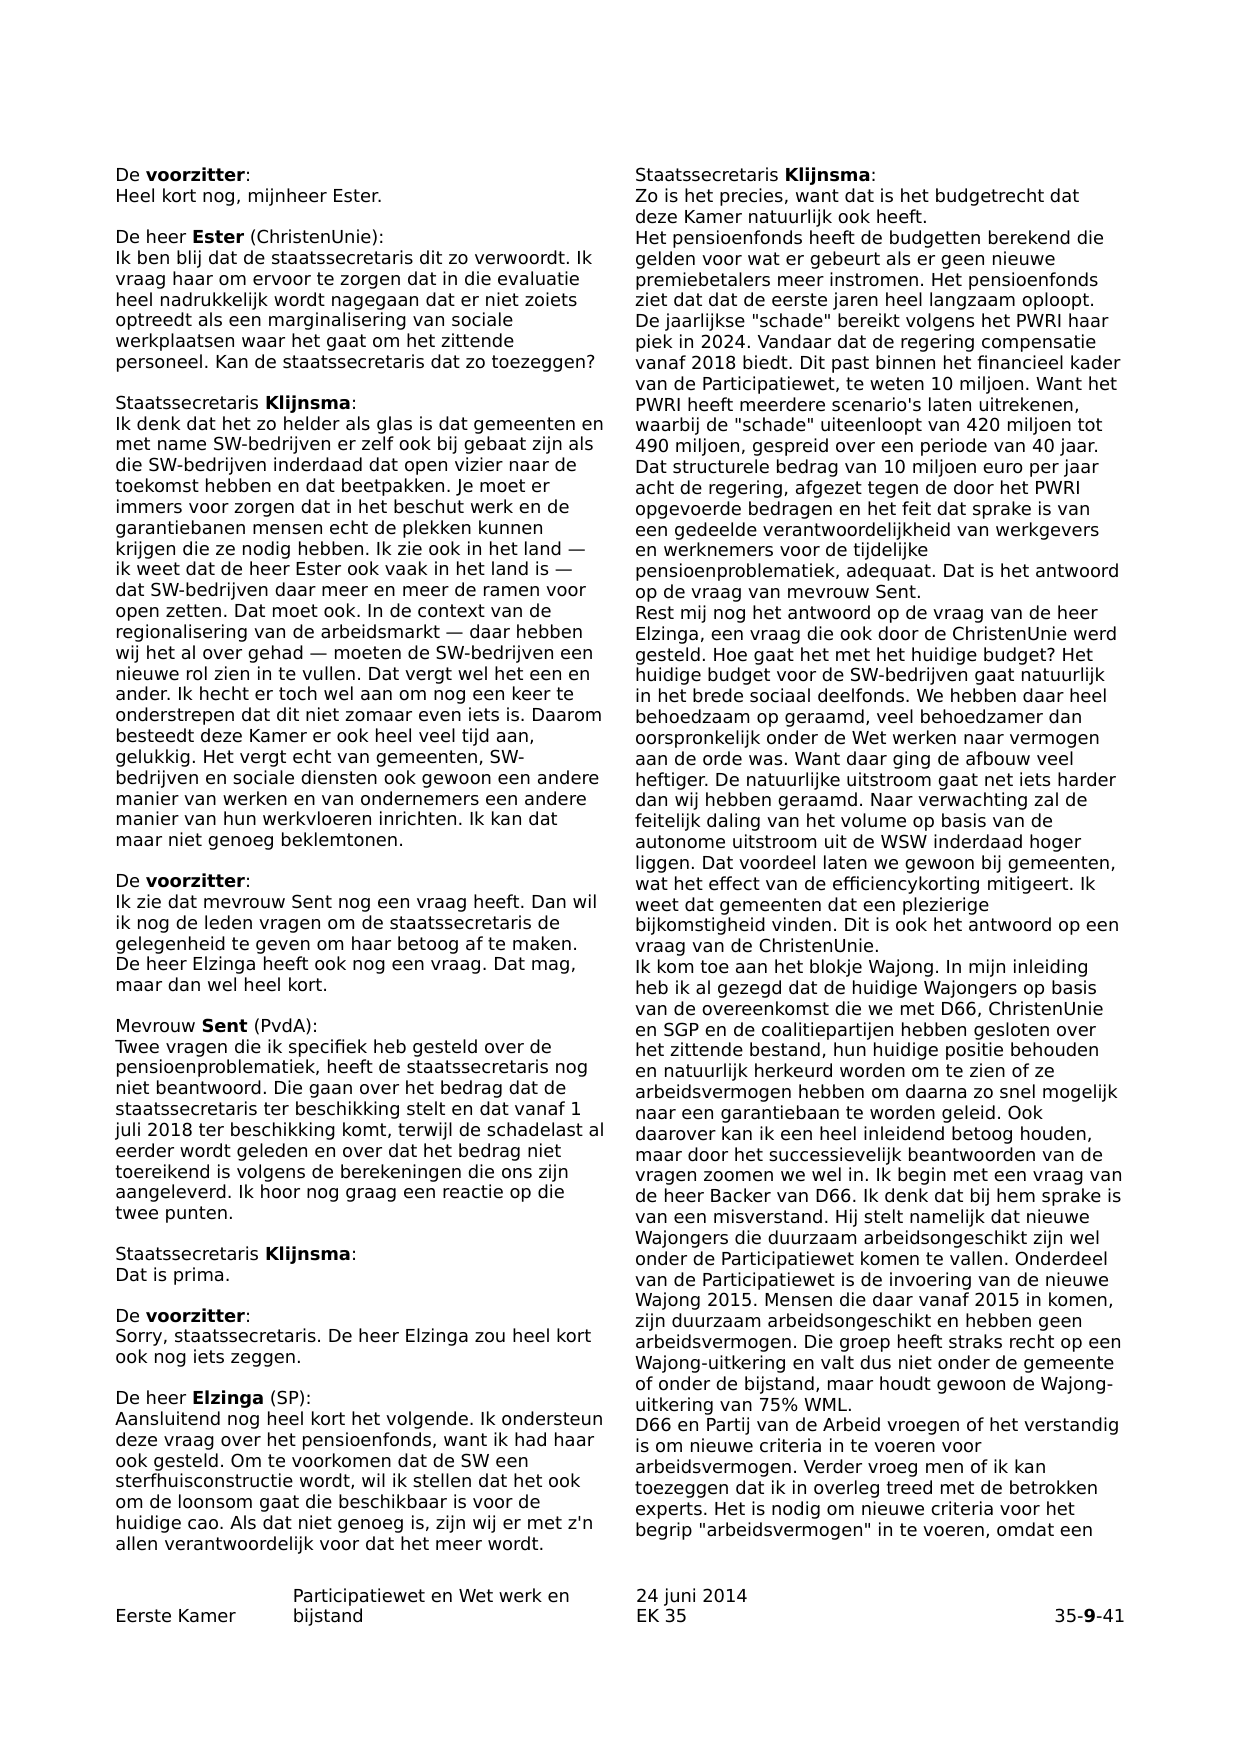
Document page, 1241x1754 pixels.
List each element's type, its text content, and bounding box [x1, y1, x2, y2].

text Ik ben blij dat de staatssecretaris dit zo verwoordt. Ik vraag haar om ervoor te zorgen dat in die evaluatie heel nadrukkelijk wordt nagegaan dat er niet zoiets optreedt als een marginalisering van sociale werkplaatsen waar het gaat om het zittende personeel. Kan de staatssecretaris dat zo toezeggen? [115, 248, 605, 373]
text Dat is prima. [115, 1265, 605, 1286]
text Ik kom toe aan het blokje Wajong. In mijn inleiding heb ik al gezegd dat de huidige Wajongers op basis van de overeenkomst die we met D66, ChristenUnie en SGP en de coalitiepartijen hebben gesloten over het zittende bestand, hun huidige positie behouden en natuurlijk herkeurd worden om te zien of ze arbeidsvermogen hebben om daarna zo snel mogelijk naar een garantiebaan te worden geleid. Ook daarover kan ik een heel inleidend betoog houden, maar door het successievelijk beantwoorden van de vragen zoomen we wel in. Ik begin met een vraag van de heer Backer van D66. Ik denk dat bij hem sprake is van een misverstand. Hij stelt namelijk dat nieuwe Wajongers die duurzaam arbeidsongeschikt zijn wel onder de Participatiewet komen te vallen. Onderdeel van de Participatiewet is de invoering van de nieuwe Wajong 2015. Mensen die daar vanaf 2015 in komen, zijn duurzaam arbeidsongeschikt en hebben geen arbeidsvermogen. Die groep heeft straks recht op een Wajong-uitkering en valt dus niet onder de gemeente of onder de bijstand, maar houdt gewoon de Wajong-uitkering van 75% WML. [635, 957, 1125, 1415]
text De heer Ester (ChristenUnie): [115, 227, 605, 248]
text De voorzitter: [115, 871, 605, 892]
text Het pensioenfonds heeft de budgetten berekend die gelden voor wat er gebeurt als er geen nieuwe premiebetalers meer instromen. Het pensioenfonds ziet dat dat de eerste jaren heel langzaam oploopt. De jaarlijkse "schade" bereikt volgens het PWRI haar piek in 2024. Vandaar dat de regering compensatie vanaf 2018 biedt. Dit past binnen het financieel kader van de Participatiewet, te weten 10 miljoen. Want het PWRI heeft meerdere scenario's laten uitrekenen, waarbij de "schade" uiteenloopt van 420 miljoen tot 490 miljoen, gespreid over een periode van 40 jaar. Dat structurele bedrag van 10 miljoen euro per jaar acht de regering, afgezet tegen de door het PWRI opgevoerde bedragen en het feit dat sprake is van een gedeelde verantwoordelijkheid van werkgevers en werknemers voor de tijdelijke pensioenproblematiek, adequaat. Dat is het antwoord op de vraag van mevrouw Sent. [635, 228, 1125, 603]
text Staatssecretaris Klijnsma: [635, 165, 1125, 186]
text Twee vragen die ik specifiek heb gesteld over de pensioenproblematiek, heeft de staatssecretaris nog niet beantwoord. Die gaan over het bedrag dat de staatssecretaris ter beschikking stelt en dat vanaf 1 juli 2018 ter beschikking komt, terwijl de schadelast al eerder wordt geleden en over dat het bedrag niet toereikend is volgens de berekeningen die ons zijn aangeleverd. Ik hoor nog graag een reactie op die twee punten. [115, 1036, 605, 1224]
text Staatssecretaris Klijnsma: [115, 393, 605, 413]
text De voorzitter: [115, 1306, 605, 1326]
text Sorry, staatssecretaris. De heer Elzinga zou heel kort ook nog iets zeggen. [115, 1326, 605, 1368]
text Heel kort nog, mijnheer Ester. [115, 186, 605, 207]
text Ik zie dat mevrouw Sent nog een vraag heeft. Dan wil ik nog de leden vragen om de staatssecretaris de gelegenheid te geven om haar betoog af te maken. De heer Elzinga heeft ook nog een vraag. Dat mag, maar dan wel heel kort. [115, 892, 605, 996]
text Ik denk dat het zo helder als glas is dat gemeenten en met name SW-bedrijven er zelf ook bij gebaat zijn als die SW-bedrijven inderdaad dat open vizier naar de toekomst hebben en dat beetpakken. Je moet er immers voor zorgen dat in het beschut werk en de garantiebanen mensen echt de plekken kunnen krijgen die ze nodig hebben. Ik zie ook in het land — ik weet dat de heer Ester ook vaak in het land is — dat SW-bedrijven daar meer en meer de ramen voor open zetten. Dat moet ook. In de context van de regionalisering van de arbeidsmarkt — daar hebben wij het al over gehad — moeten de SW-bedrijven een nieuwe rol zien in te vullen. Dat vergt wel het een en ander. Ik hecht er toch wel aan om nog een keer te onderstrepen dat dit niet zomaar even iets is. Daarom besteedt deze Kamer er ook heel veel tijd aan, gelukkig. Het vergt echt van gemeenten, SW-bedrijven en sociale diensten ook gewoon een andere manier van werken en van ondernemers een andere manier van hun werkvloeren inrichten. Ik kan dat maar niet genoeg beklemtonen. [115, 413, 605, 851]
text De voorzitter: [115, 165, 605, 186]
text Staatssecretaris Klijnsma: [115, 1244, 605, 1265]
text Mevrouw Sent (PvdA): [115, 1016, 605, 1036]
text Rest mij nog het antwoord op de vraag van de heer Elzinga, een vraag die ook door de ChristenUnie werd gesteld. Hoe gaat het met het huidige budget? Het huidige budget voor de SW-bedrijven gaat natuurlijk in het brede sociaal deelfonds. We hebben daar heel behoedzaam op geraamd, veel behoedzamer dan oorspronkelijk onder de Wet werken naar vermogen aan de orde was. Want daar ging de afbouw veel heftiger. De natuurlijke uitstroom gaat net iets harder dan wij hebben geraamd. Naar verwachting zal de feitelijk daling van het volume op basis van de autonome uitstroom uit de WSW inderdaad hoger liggen. Dat voordeel laten we gewoon bij gemeenten, wat het effect van de efficiencykorting mitigeert. Ik weet dat gemeenten dat een plezierige bijkomstigheid vinden. Dit is ook het antwoord op een vraag van de ChristenUnie. [635, 603, 1125, 957]
text Zo is het precies, want dat is het budgetrecht dat deze Kamer natuurlijk ook heeft. [635, 186, 1125, 228]
text D66 en Partij van de Arbeid vroegen of het verstandig is om nieuwe criteria in te voeren voor arbeidsvermogen. Verder vroeg men of ik kan toezeggen dat ik in overleg treed met de betrokken experts. Het is nodig om nieuwe criteria voor het begrip "arbeidsvermogen" in te voeren, omdat een [635, 1415, 1125, 1540]
text De heer Elzinga (SP): [115, 1388, 605, 1409]
text Aansluitend nog heel kort het volgende. Ik ondersteun deze vraag over het pensioenfonds, want ik had haar ook gesteld. Om te voorkomen dat de SW een sterfhuisconstructie wordt, wil ik stellen dat het ook om de loonsom gaat die beschikbaar is voor de huidige cao. Als dat niet genoeg is, zijn wij er met z'n allen verantwoordelijk voor dat het meer wordt. [115, 1409, 605, 1554]
